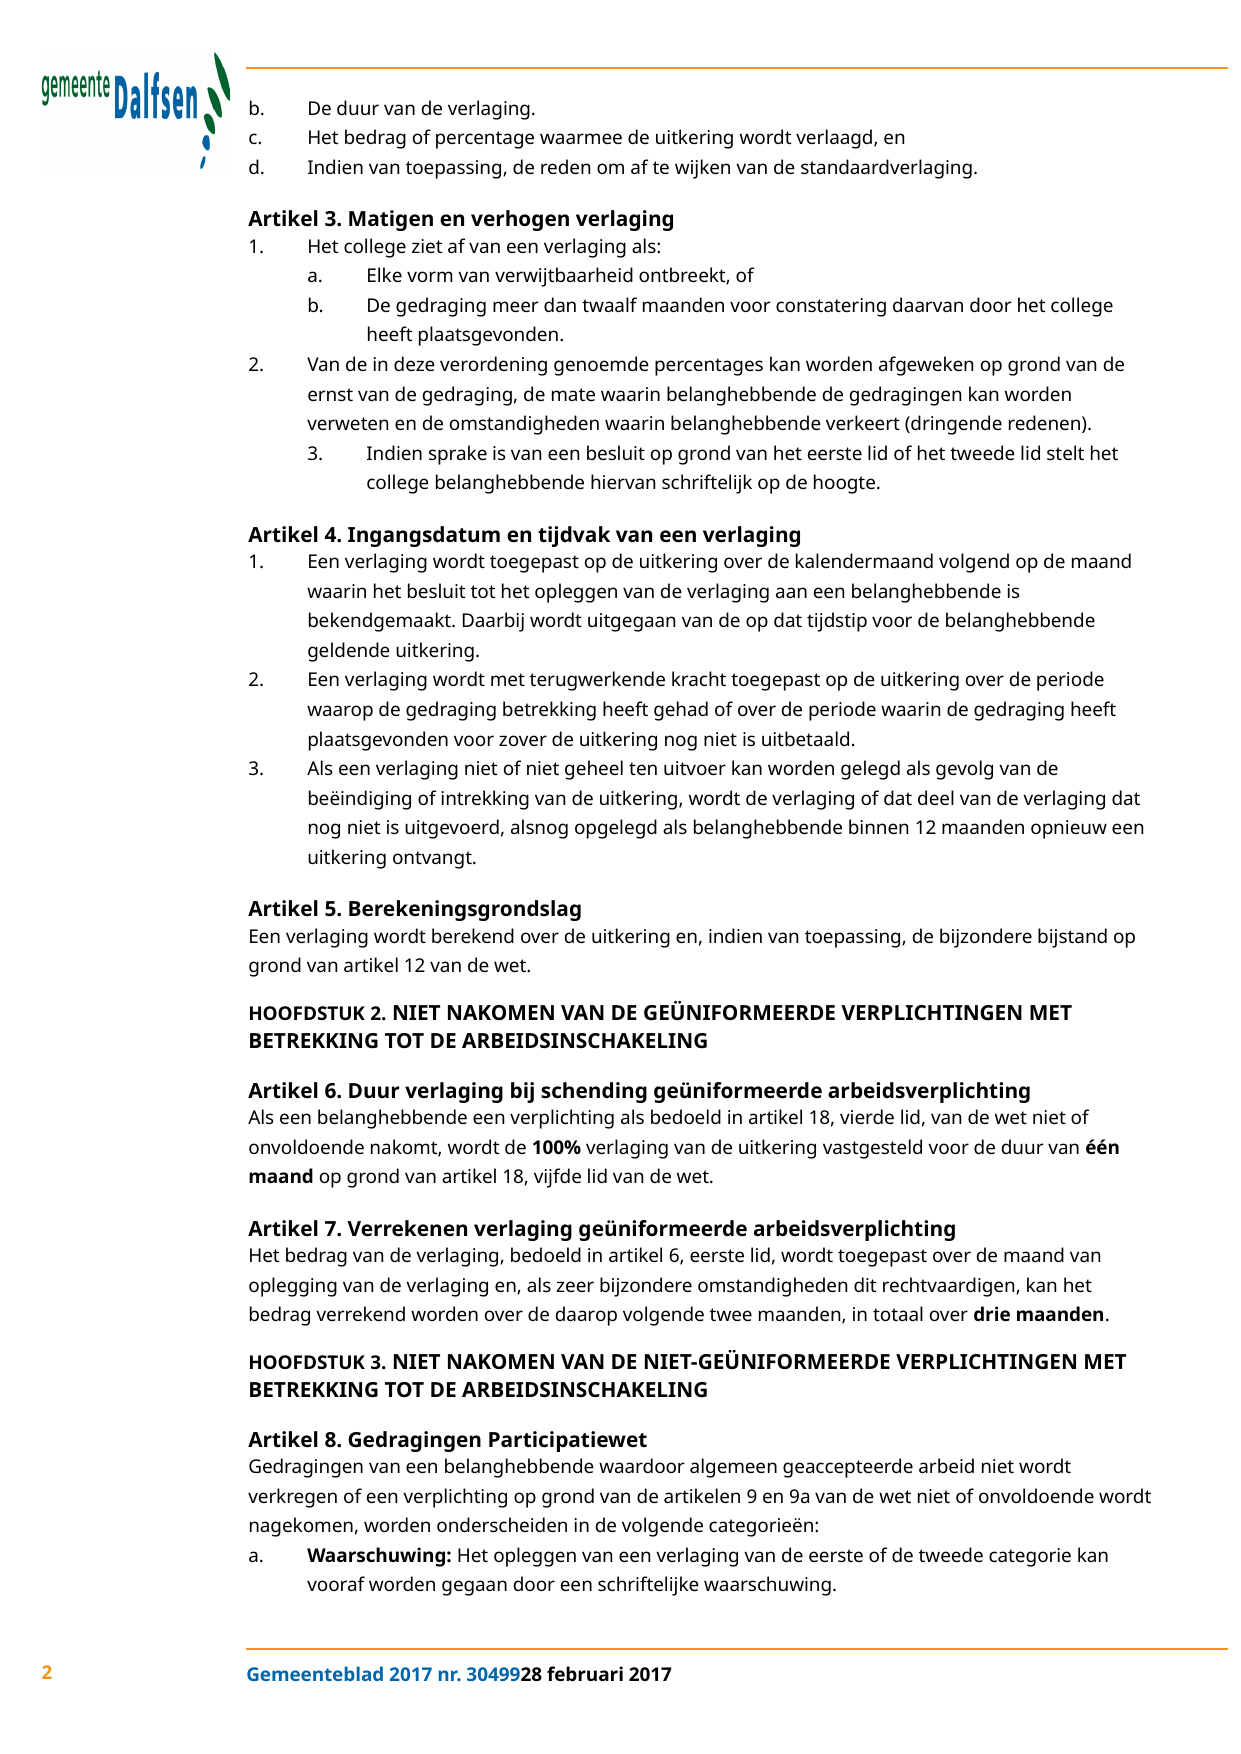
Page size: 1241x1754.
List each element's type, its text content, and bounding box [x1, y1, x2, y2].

list De duur van de verlaging. [248, 95, 1152, 121]
list Het bedrag of percentage waarmee de uitkering wordt verlaagd, en [248, 124, 1152, 150]
text Artikel 8. Gedragingen Participatiewet [248, 1425, 1152, 1453]
list Indien sprake is van een besluit op grond van het eerste lid of het tweede lid stelt het college belanghebbende hiervan schriftelijk op de hoogte. [307, 440, 1152, 495]
text Artikel 6. Duur verlaging bij schending geüniformeerde arbeidsverplichting [248, 1076, 1152, 1104]
text Artikel 5. Berekeningsgrondslag [248, 894, 1152, 923]
text Een verlaging wordt berekend over de uitkering en, indien van toepassing, de bijzondere bijstand op grond van artikel 12 van de wet. [248, 923, 1152, 978]
text Artikel 4. Ingangsdatum en tijdvak van een verlaging [248, 520, 1152, 548]
list Een verlaging wordt toegepast op de uitkering over de kalendermaand volgend op de maand waarin het besluit tot het opleggen van de verlaging aan een belanghebbende is bekendgemaakt. Daarbij wordt uitgegaan van de op dat tijdstip voor de belanghebbende geldende uitkering. [248, 548, 1152, 663]
picture [41, 47, 231, 172]
list Als een verlaging niet of niet geheel ten uitvoer kan worden gelegd als gevolg van de beëindiging of intrekking van de uitkering, wordt de verlaging of dat deel van de verlaging dat nog niet is uitgevoerd, alsnog opgelegd als belanghebbende binnen 12 maanden opnieuw een uitkering ontvangt. [248, 755, 1152, 870]
list Van de in deze verordening genoemde percentages kan worden afgeweken op grond van de ernst van de gedraging, de mate waarin belanghebbende de gedragingen kan worden verweten en de omstandigheden waarin belanghebbende verkeert (dringende redenen). [248, 351, 1152, 436]
text Het bedrag van de verlaging, bedoeld in artikel 6, eerste lid, wordt toegepast over de maand van oplegging van de verlaging en, als zeer bijzondere omstandigheden dit rechtvaardigen, kan het bedrag verrekend worden over de daarop volgende twee maanden, in totaal over drie maanden. [248, 1242, 1152, 1327]
text Artikel 3. Matigen en verhogen verlaging [248, 204, 1152, 233]
list Het college ziet af van een verlaging als: [248, 233, 1152, 258]
text HOOFDSTUK 3. NIET NAKOMEN VAN DE NIET-GEÜNIFORMEERDE VERPLICHTINGEN MET BETREKKING TOT DE ARBEIDSINSCHAKELING [248, 1347, 1152, 1404]
list Een verlaging wordt met terugwerkende kracht toegepast op de uitkering over de periode waarop de gedraging betrekking heeft gehad of over de periode waarin de gedraging heeft plaatsgevonden voor zover de uitkering nog niet is uitbetaald. [248, 667, 1152, 752]
text Gedragingen van een belanghebbende waardoor algemeen geaccepteerde arbeid niet wordt verkregen of een verplichting op grond van de artikelen 9 en 9a van de wet niet of onvoldoende wordt nagekomen, worden onderscheiden in de volgende categorieën: [248, 1453, 1152, 1538]
text HOOFDSTUK 2. NIET NAKOMEN VAN DE GEÜNIFORMEERDE VERPLICHTINGEN MET BETREKKING TOT DE ARBEIDSINSCHAKELING [248, 998, 1152, 1055]
list De gedraging meer dan twaalf maanden voor constatering daarvan door het college heeft plaatsgevonden. [307, 292, 1152, 347]
list Waarschuwing: Het opleggen van een verlaging van de eerste of de tweede categorie kan vooraf worden gegaan door een schriftelijke waarschuwing. [248, 1542, 1152, 1597]
text Artikel 7. Verrekenen verlaging geüniformeerde arbeidsverplichting [248, 1214, 1152, 1242]
list Indien van toepassing, de reden om af te wijken van de standaardverlaging. [248, 154, 1152, 180]
list Elke vorm van verwijtbaarheid ontbreekt, of [307, 262, 1152, 288]
text Als een belanghebbende een verplichting als bedoeld in artikel 18, vierde lid, van de wet niet of onvoldoende nakomt, wordt de 100% verlaging van de uitkering vastgesteld voor de duur van één maand op grond van artikel 18, vijfde lid van de wet. [248, 1104, 1152, 1189]
